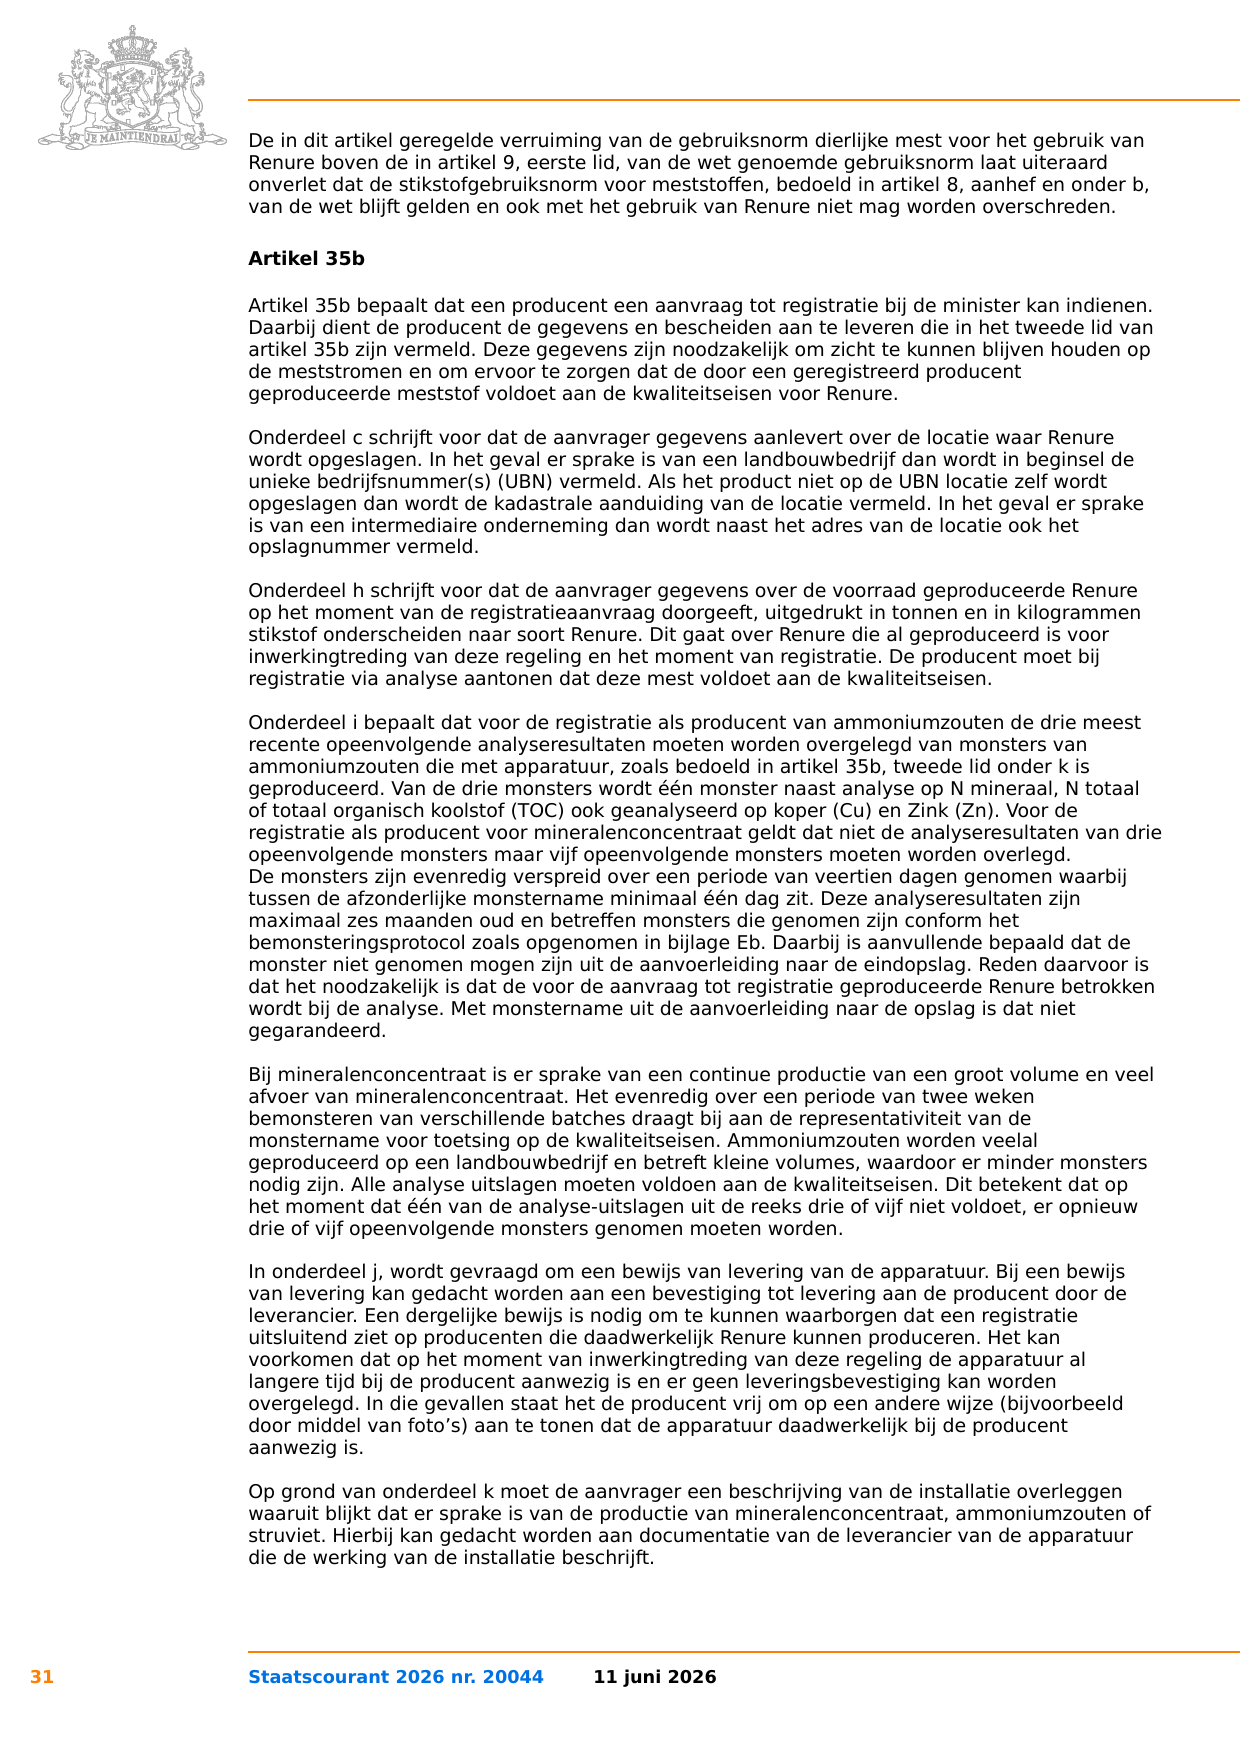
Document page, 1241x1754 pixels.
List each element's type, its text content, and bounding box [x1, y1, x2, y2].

picture [38, 25, 227, 150]
text Onderdeel c schrijft voor dat de aanvrager gegevens aanlevert over de locatie waar Renure wordt opgeslagen. In het geval er sprake is van een landbouwbedrijf dan wordt in beginsel de unieke bedrijfsnummer(s) (UBN) vermeld. Als het product niet op de UBN locatie zelf wordt opgeslagen dan wordt de kadastrale aanduiding van de locatie vermeld. In het geval er sprake is van een intermediaire onderneming dan wordt naast het adres van de locatie ook het opslagnummer vermeld. [248, 427, 1163, 558]
text De monsters zijn evenredig verspreid over een periode van veertien dagen genomen waarbij tussen de afzonderlijke monstername minimaal één dag zit. Deze analyseresultaten zijn maximaal zes maanden oud en betreffen monsters die genomen zijn conform het bemonsteringsprotocol zoals opgenomen in bijlage Eb. Daarbij is aanvullende bepaald dat de monster niet genomen mogen zijn uit de aanvoerleiding naar de eindopslag. Reden daarvoor is dat het noodzakelijk is dat de voor de aanvraag tot registratie geproduceerde Renure betrokken wordt bij de analyse. Met monstername uit de aanvoerleiding naar de opslag is dat niet gegarandeerd. [248, 866, 1163, 1042]
text Bij mineralenconcentraat is er sprake van een continue productie van een groot volume en veel afvoer van mineralenconcentraat. Het evenredig over een periode van twee weken bemonsteren van verschillende batches draagt bij aan de representativiteit van de monstername voor toetsing op de kwaliteitseisen. Ammoniumzouten worden veelal geproduceerd op een landbouwbedrijf en betreft kleine volumes, waardoor er minder monsters nodig zijn. Alle analyse uitslagen moeten voldoen aan de kwaliteitseisen. Dit betekent dat op het moment dat één van de analyse-uitslagen uit de reeks drie of vijf niet voldoet, er opnieuw drie of vijf opeenvolgende monsters genomen moeten worden. [248, 1064, 1163, 1239]
text Onderdeel i bepaalt dat voor de registratie als producent van ammoniumzouten de drie meest recente opeenvolgende analyseresultaten moeten worden overgelegd van monsters van ammoniumzouten die met apparatuur, zoals bedoeld in artikel 35b, tweede lid onder k is geproduceerd. Van de drie monsters wordt één monster naast analyse op N mineraal, N totaal of totaal organisch koolstof (TOC) ook geanalyseerd op koper (Cu) en Zink (Zn). Voor de registratie als producent voor mineralenconcentraat geldt dat niet de analyseresultaten van drie opeenvolgende monsters maar vijf opeenvolgende monsters moeten worden overlegd. [248, 712, 1163, 866]
text In onderdeel j, wordt gevraagd om een bewijs van levering van de apparatuur. Bij een bewijs van levering kan gedacht worden aan een bevestiging tot levering aan de producent door de leverancier. Een dergelijke bewijs is nodig om te kunnen waarborgen dat een registratie uitsluitend ziet op producenten die daadwerkelijk Renure kunnen produceren. Het kan voorkomen dat op het moment van inwerkingtreding van deze regeling de apparatuur al langere tijd bij de producent aanwezig is en er geen leveringsbevestiging kan worden overgelegd. In die gevallen staat het de producent vrij om op een andere wijze (bijvoorbeeld door middel van foto’s) aan te tonen dat de apparatuur daadwerkelijk bij de producent aanwezig is. [248, 1261, 1163, 1459]
text Artikel 35b bepaalt dat een producent een aanvraag tot registratie bij de minister kan indienen. Daarbij dient de producent de gegevens en bescheiden aan te leveren die in het tweede lid van artikel 35b zijn vermeld. Deze gegevens zijn noodzakelijk om zicht te kunnen blijven houden op de meststromen en om ervoor te zorgen dat de door een geregistreerd producent geproduceerde meststof voldoet aan de kwaliteitseisen voor Renure. [248, 295, 1163, 405]
subtitle Artikel 35b [248, 248, 1163, 270]
text Onderdeel h schrijft voor dat de aanvrager gegevens over de voorraad geproduceerde Renure op het moment van de registratieaanvraag doorgeeft, uitgedrukt in tonnen en in kilogrammen stikstof onderscheiden naar soort Renure. Dit gaat over Renure die al geproduceerd is voor inwerkingtreding van deze regeling en het moment van registratie. De producent moet bij registratie via analyse aantonen dat deze mest voldoet aan de kwaliteitseisen. [248, 580, 1163, 690]
text Op grond van onderdeel k moet de aanvrager een beschrijving van de installatie overleggen waaruit blijkt dat er sprake is van de productie van mineralenconcentraat, ammoniumzouten of struviet. Hierbij kan gedacht worden aan documentatie van de leverancier van de apparatuur die de werking van de installatie beschrijft. [248, 1481, 1163, 1569]
text De in dit artikel geregelde verruiming van de gebruiksnorm dierlijke mest voor het gebruik van Renure boven de in artikel 9, eerste lid, van de wet genoemde gebruiksnorm laat uiteraard onverlet dat de stikstofgebruiksnorm voor meststoffen, bedoeld in artikel 8, aanhef en onder b, van de wet blijft gelden en ook met het gebruik van Renure niet mag worden overschreden. [248, 130, 1163, 218]
